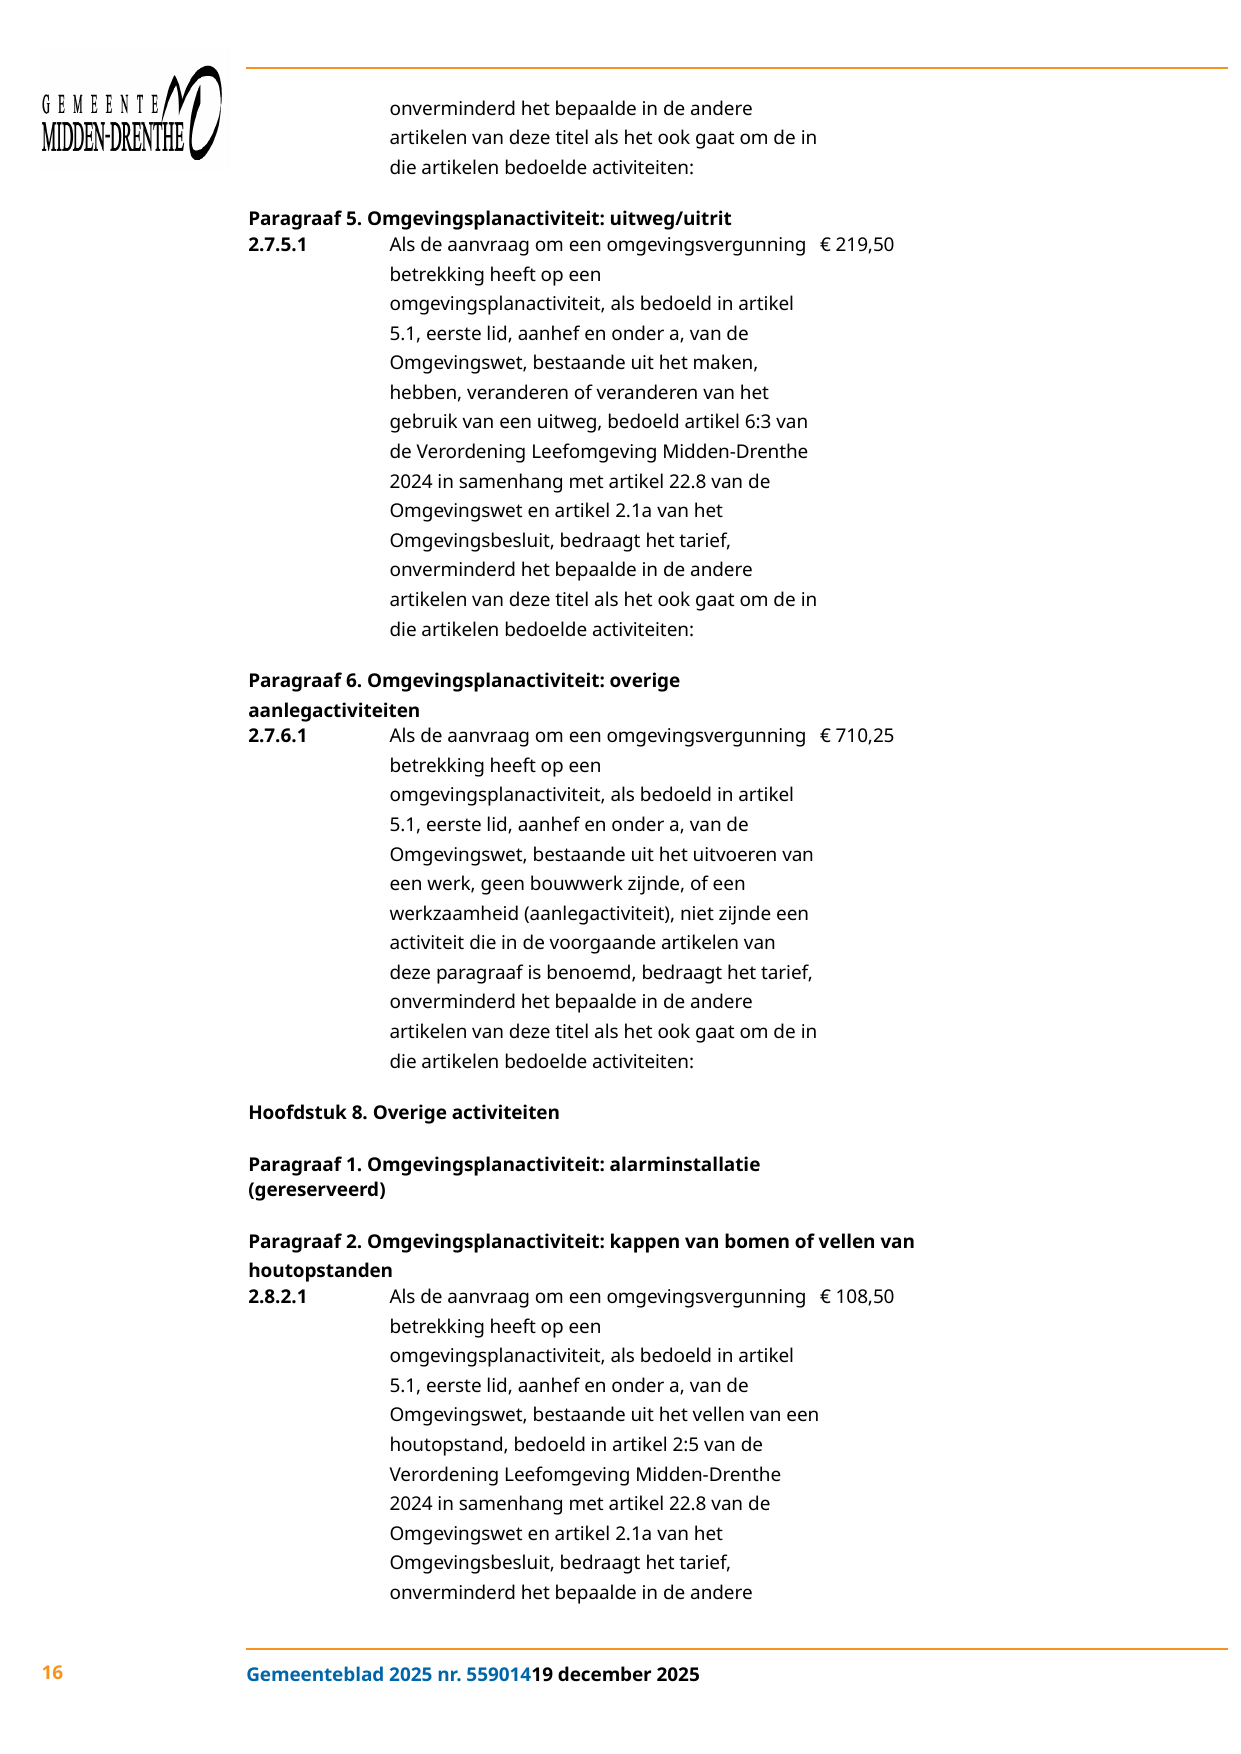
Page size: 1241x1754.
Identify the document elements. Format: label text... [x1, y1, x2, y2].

table_cell [820, 95, 961, 180]
table_cell [820, 1151, 961, 1177]
table_cell [961, 1151, 1152, 1177]
table_cell [961, 1202, 1152, 1228]
table_cell [389, 180, 820, 205]
table_cell (gereserveerd) [248, 1177, 820, 1202]
table_cell [820, 180, 961, 205]
table_cell [820, 641, 961, 667]
table_cell Als de aanvraag om een omgevingsvergunning betrekking heeft op een omgevingsplanactiviteit, als bedoeld in artikel 5.1, eerste lid, aanhef en onder a, van de Omgevingswet, bestaande uit het uitvoeren van een werk, geen bouwwerk zijnde, of een werkzaamheid (aanlegactiviteit), niet zijnde een activiteit die in de voorgaande artikelen van deze paragraaf is benoemd, bedraagt het tarief, onverminderd het bepaalde in de andere artikelen van deze titel als het ook gaat om de in die artikelen bedoelde activiteiten: [389, 723, 820, 1074]
table_cell [820, 667, 961, 722]
table_cell [820, 1202, 961, 1228]
table_cell [961, 1228, 1152, 1283]
table_cell [248, 180, 389, 205]
table_cell [961, 180, 1152, 205]
table_cell [961, 723, 1152, 1074]
table_cell [820, 205, 961, 231]
table_cell Paragraaf 1. Omgevingsplanactiviteit: alarminstallatie [248, 1151, 820, 1177]
table_cell [961, 95, 1152, 180]
table_cell [389, 1202, 820, 1228]
table_cell Als de aanvraag om een omgevingsvergunning betrekking heeft op een omgevingsplanactiviteit, als bedoeld in artikel 5.1, eerste lid, aanhef en onder a, van de Omgevingswet, bestaande uit het vellen van een houtopstand, bedoeld in artikel 2:5 van de Verordening Leefomgeving Midden-Drenthe 2024 in samenhang met artikel 22.8 van de Omgevingswet en artikel 2.1a van het Omgevingsbesluit, bedraagt het tarief, onverminderd het bepaalde in de andere [389, 1283, 820, 1605]
table_cell [820, 1125, 961, 1151]
table_cell 2.7.5.1 [248, 231, 389, 641]
table_cell [389, 641, 820, 667]
table_cell onverminderd het bepaalde in de andere artikelen van deze titel als het ook gaat om de in die artikelen bedoelde activiteiten: [389, 95, 820, 180]
table_cell [248, 1074, 389, 1099]
table_cell [820, 1099, 961, 1125]
table_cell [961, 1125, 1152, 1151]
table_cell Paragraaf 5. Omgevingsplanactiviteit: uitweg/uitrit [248, 205, 820, 231]
table_cell € 108,50 [820, 1283, 961, 1605]
table_cell [248, 641, 389, 667]
table_cell Hoofdstuk 8. Overige activiteiten [248, 1099, 820, 1125]
table_cell [820, 1177, 961, 1202]
table_cell [961, 1177, 1152, 1202]
table_cell [820, 1074, 961, 1099]
table_cell [961, 667, 1152, 722]
table_cell [961, 231, 1152, 641]
table_cell [961, 1283, 1152, 1605]
table_cell Paragraaf 6. Omgevingsplanactiviteit: overige aanlegactiviteiten [248, 667, 820, 722]
table_cell [389, 1074, 820, 1099]
table_cell [961, 1074, 1152, 1099]
table_cell € 710,25 [820, 723, 961, 1074]
table_cell [389, 1125, 820, 1151]
table_cell [248, 95, 389, 180]
table_cell [248, 1125, 389, 1151]
table_cell 2.8.2.1 [248, 1283, 389, 1605]
table_cell € 219,50 [820, 231, 961, 641]
picture [41, 47, 231, 172]
table_cell [248, 1202, 389, 1228]
table_cell [961, 641, 1152, 667]
table_cell [961, 205, 1152, 231]
table_cell Als de aanvraag om een omgevingsvergunning betrekking heeft op een omgevingsplanactiviteit, als bedoeld in artikel 5.1, eerste lid, aanhef en onder a, van de Omgevingswet, bestaande uit het maken, hebben, veranderen of veranderen van het gebruik van een uitweg, bedoeld artikel 6:3 van de Verordening Leefomgeving Midden-Drenthe 2024 in samenhang met artikel 22.8 van de Omgevingswet en artikel 2.1a van het Omgevingsbesluit, bedraagt het tarief, onverminderd het bepaalde in de andere artikelen van deze titel als het ook gaat om de in die artikelen bedoelde activiteiten: [389, 231, 820, 641]
table_cell Paragraaf 2. Omgevingsplanactiviteit: kappen van bomen of vellen van houtopstanden [248, 1228, 961, 1283]
table_cell 2.7.6.1 [248, 723, 389, 1074]
table_cell [961, 1099, 1152, 1125]
